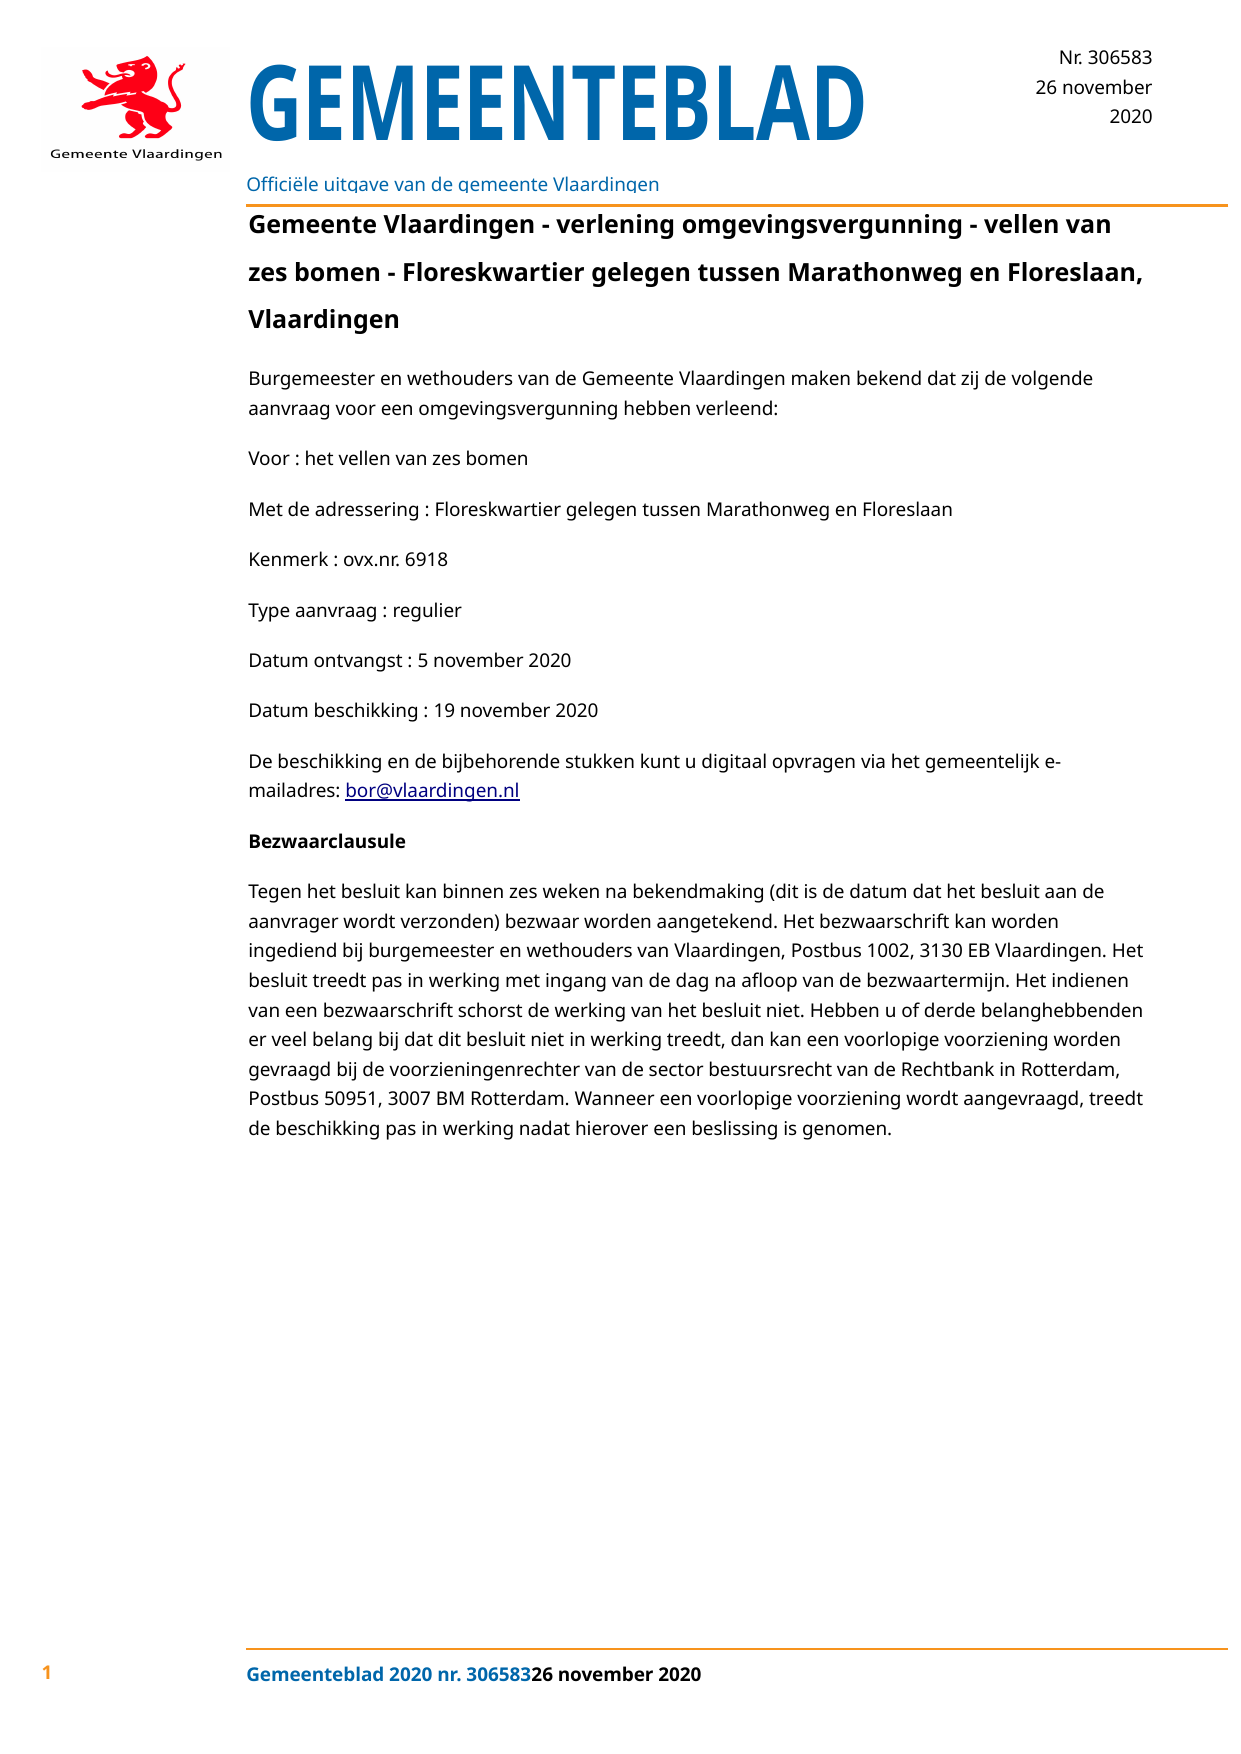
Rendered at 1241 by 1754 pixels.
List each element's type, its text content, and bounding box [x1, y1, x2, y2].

text Gemeente Vlaardingen - verlening omgevingsvergunning - vellen van zes bomen - Floreskwartier gelegen tussen Marathonweg en Floreslaan, Vlaardingen [248, 207, 1152, 336]
picture [41, 47, 231, 172]
text Datum ontvangst : 5 november 2020 [248, 647, 1152, 673]
text Voor : het vellen van zes bomen [248, 446, 1152, 471]
text Met de adressering : Floreskwartier gelegen tussen Marathonweg en Floreslaan [248, 496, 1152, 522]
text Datum beschikking : 19 november 2020 [248, 698, 1152, 723]
text Type aanvraag : regulier [248, 597, 1152, 622]
text Bezwaarclausule [248, 828, 1152, 854]
text Burgemeester en wethouders van de Gemeente Vlaardingen maken bekend dat zij de volgende aanvraag voor een omgevingsvergunning hebben verleend: [248, 366, 1152, 421]
text Kenmerk : ovx.nr. 6918 [248, 546, 1152, 572]
text Tegen het besluit kan binnen zes weken na bekendmaking (dit is de datum dat het besluit aan de aanvrager wordt verzonden) bezwaar worden aangetekend. Het bezwaarschrift kan worden ingediend bij burgemeester en wethouders van Vlaardingen, Postbus 1002, 3130 EB Vlaardingen. Het besluit treedt pas in werking met ingang van de dag na afloop van de bezwaartermijn. Het indienen van een bezwaarschrift schorst de werking van het besluit niet. Hebben u of derde belanghebbenden er veel belang bij dat dit besluit niet in werking treedt, dan kan een voorlopige voorziening worden gevraagd bij de voorzieningenrechter van de sector bestuursrecht van de Rechtbank in Rotterdam, Postbus 50951, 3007 BM Rotterdam. Wanneer een voorlopige voorziening wordt aangevraagd, treedt de beschikking pas in werking nadat hierover een beslissing is genomen. [248, 878, 1152, 1141]
text De beschikking en de bijbehorende stukken kunt u digitaal opvragen via het gemeentelijk e-mailadres: bor@vlaardingen.nl [248, 748, 1152, 803]
